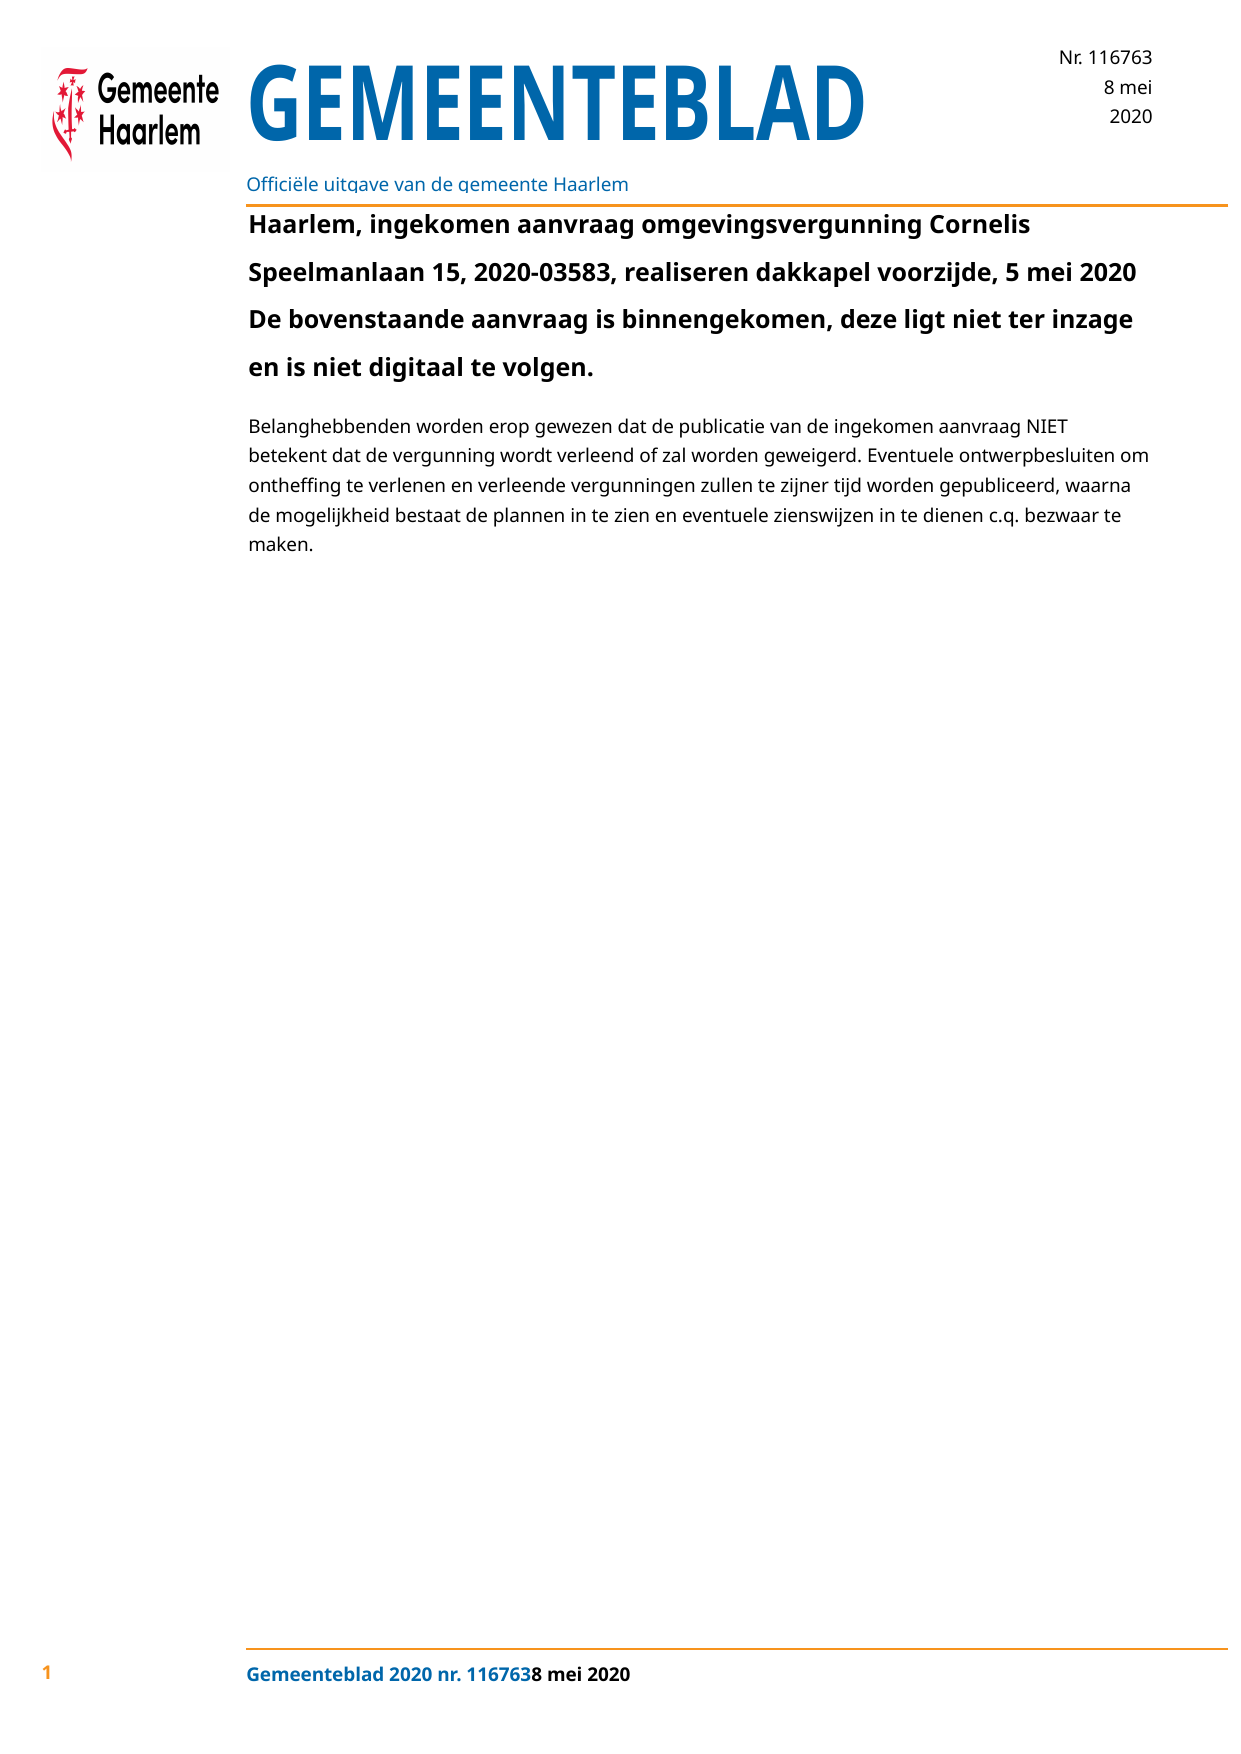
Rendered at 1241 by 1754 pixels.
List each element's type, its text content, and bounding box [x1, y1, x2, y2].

text Haarlem, ingekomen aanvraag omgevingsvergunning Cornelis Speelmanlaan 15, 2020-03583, realiseren dakkapel voorzijde, 5 mei 2020 De bovenstaande aanvraag is binnengekomen, deze ligt niet ter inzage en is niet digitaal te volgen. [248, 207, 1152, 384]
text Belanghebbenden worden erop gewezen dat de publicatie van de ingekomen aanvraag NIET betekent dat de vergunning wordt verleend of zal worden geweigerd. Eventuele ontwerpbesluiten om ontheffing te verlenen en verleende vergunningen zullen te zijner tijd worden gepubliceerd, waarna de mogelijkheid bestaat de plannen in te zien en eventuele zienswijzen in te dienen c.q. bezwaar te maken. [248, 413, 1152, 557]
picture [41, 47, 231, 172]
